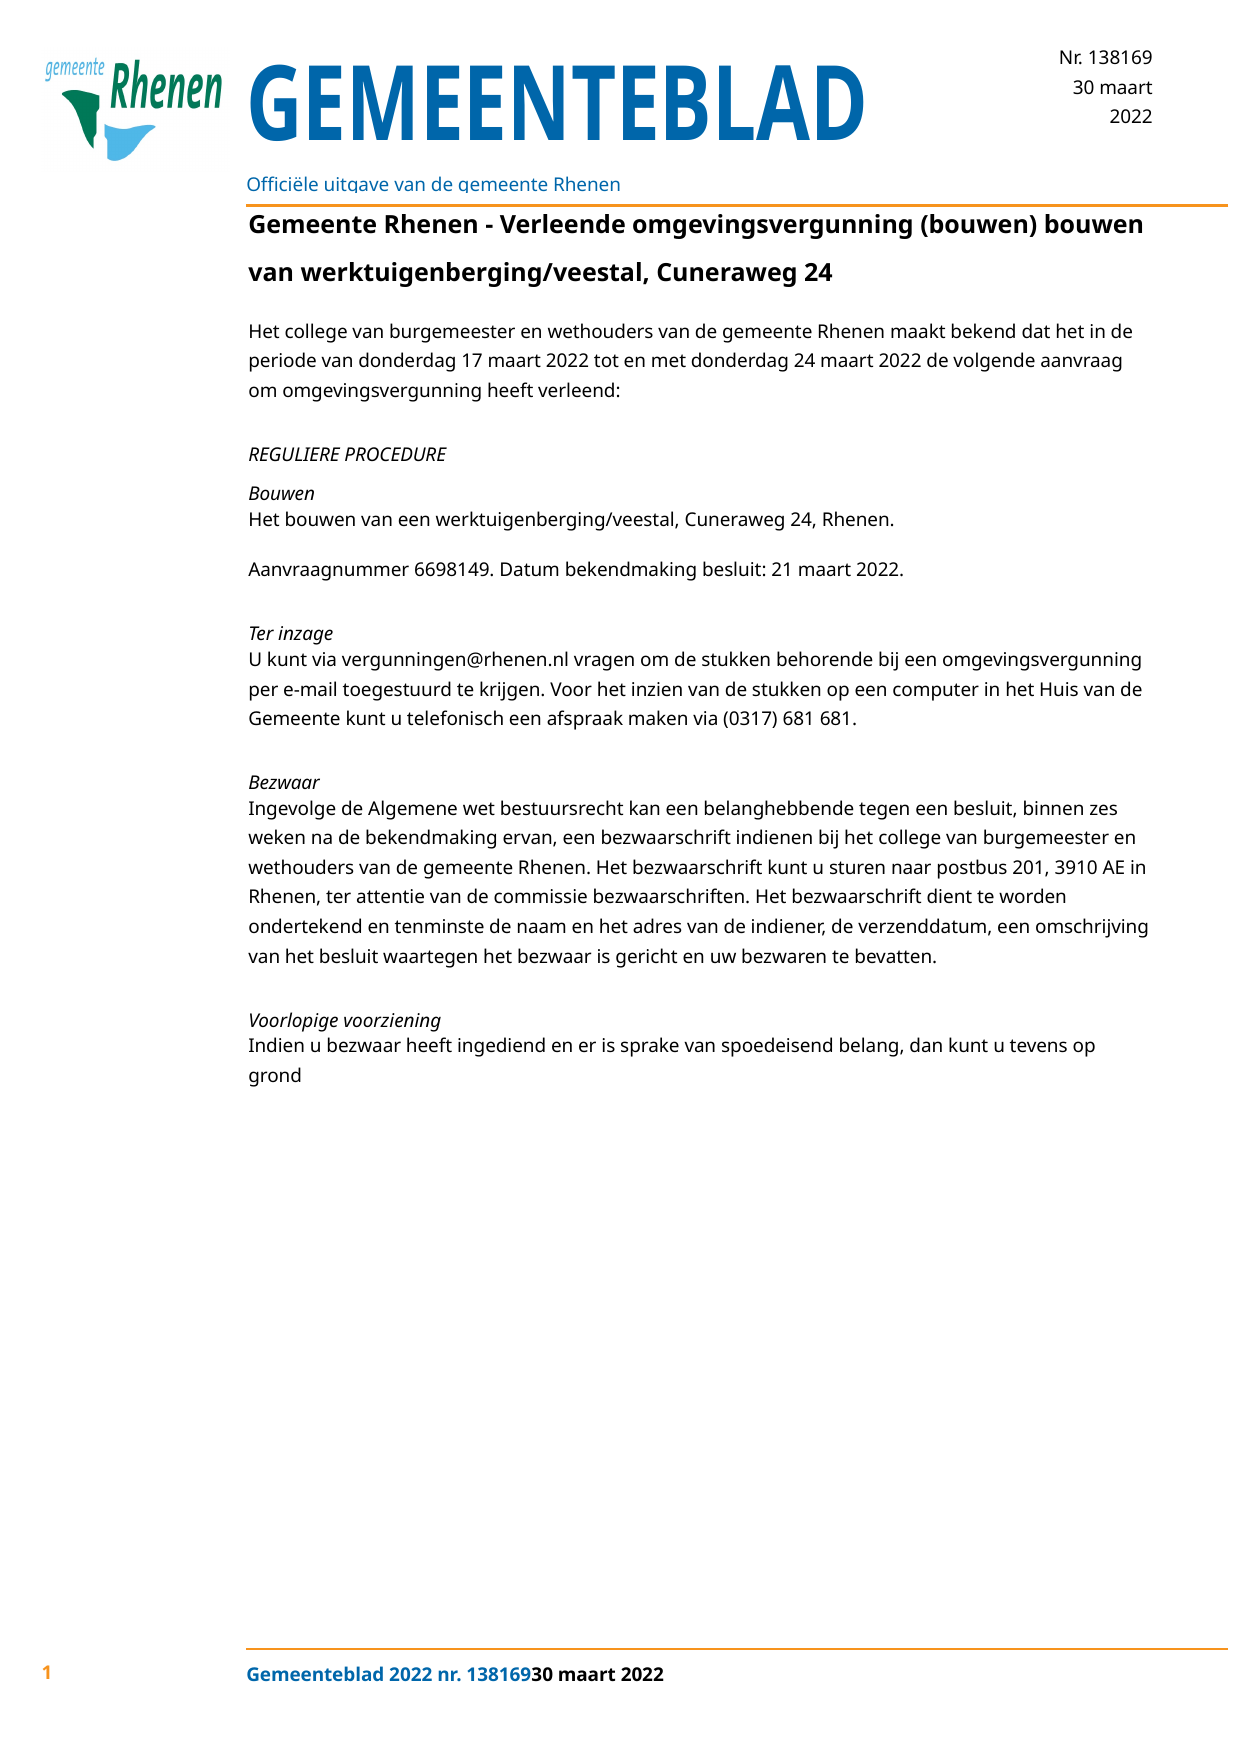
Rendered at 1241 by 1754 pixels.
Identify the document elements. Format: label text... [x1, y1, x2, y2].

text Ingevolge de Algemene wet bestuursrecht kan een belanghebbende tegen een besluit, binnen zes weken na de bekendmaking ervan, een bezwaarschrift indienen bij het college van burgemeester en wethouders van de gemeente Rhenen. Het bezwaarschrift kunt u sturen naar postbus 201, 3910 AE in Rhenen, ter attentie van de commissie bezwaarschriften. Het bezwaarschrift dient te worden ondertekend en tenminste de naam en het adres van de indiener, de verzenddatum, een omschrijving van het besluit waartegen het bezwaar is gericht en uw bezwaren te bevatten. [248, 795, 1152, 969]
text Indien u bezwaar heeft ingediend en er is sprake van spoedeisend belang, dan kunt u tevens op grond [248, 1033, 1152, 1088]
text REGULIERE PROCEDURE [248, 441, 1152, 467]
text Bouwen [248, 480, 1152, 506]
text Het college van burgemeester en wethouders van de gemeente Rhenen maakt bekend dat het in de periode van donderdag 17 maart 2022 tot en met donderdag 24 maart 2022 de volgende aanvraag om omgevingsvergunning heeft verleend: [248, 318, 1152, 403]
text Aanvraagnummer 6698149. Datum bekendmaking besluit: 21 maart 2022. [248, 556, 1152, 582]
text Bezwaar [248, 769, 1152, 795]
text U kunt via vergunningen@rhenen.nl vragen om de stukken behorende bij een omgevingsvergunning per e-mail toegestuurd te krijgen. Voor het inzien van de stukken op een computer in het Huis van de Gemeente kunt u telefonisch een afspraak maken via (0317) 681 681. [248, 646, 1152, 731]
text Gemeente Rhenen - Verleende omgevingsvergunning (bouwen) bouwen van werktuigenberging/veestal, Cuneraweg 24 [248, 207, 1152, 288]
picture [41, 47, 231, 172]
text Het bouwen van een werktuigenberging/veestal, Cuneraweg 24, Rhenen. [248, 506, 1152, 532]
text Voorlopige voorziening [248, 1007, 1152, 1033]
text Ter inzage [248, 620, 1152, 646]
